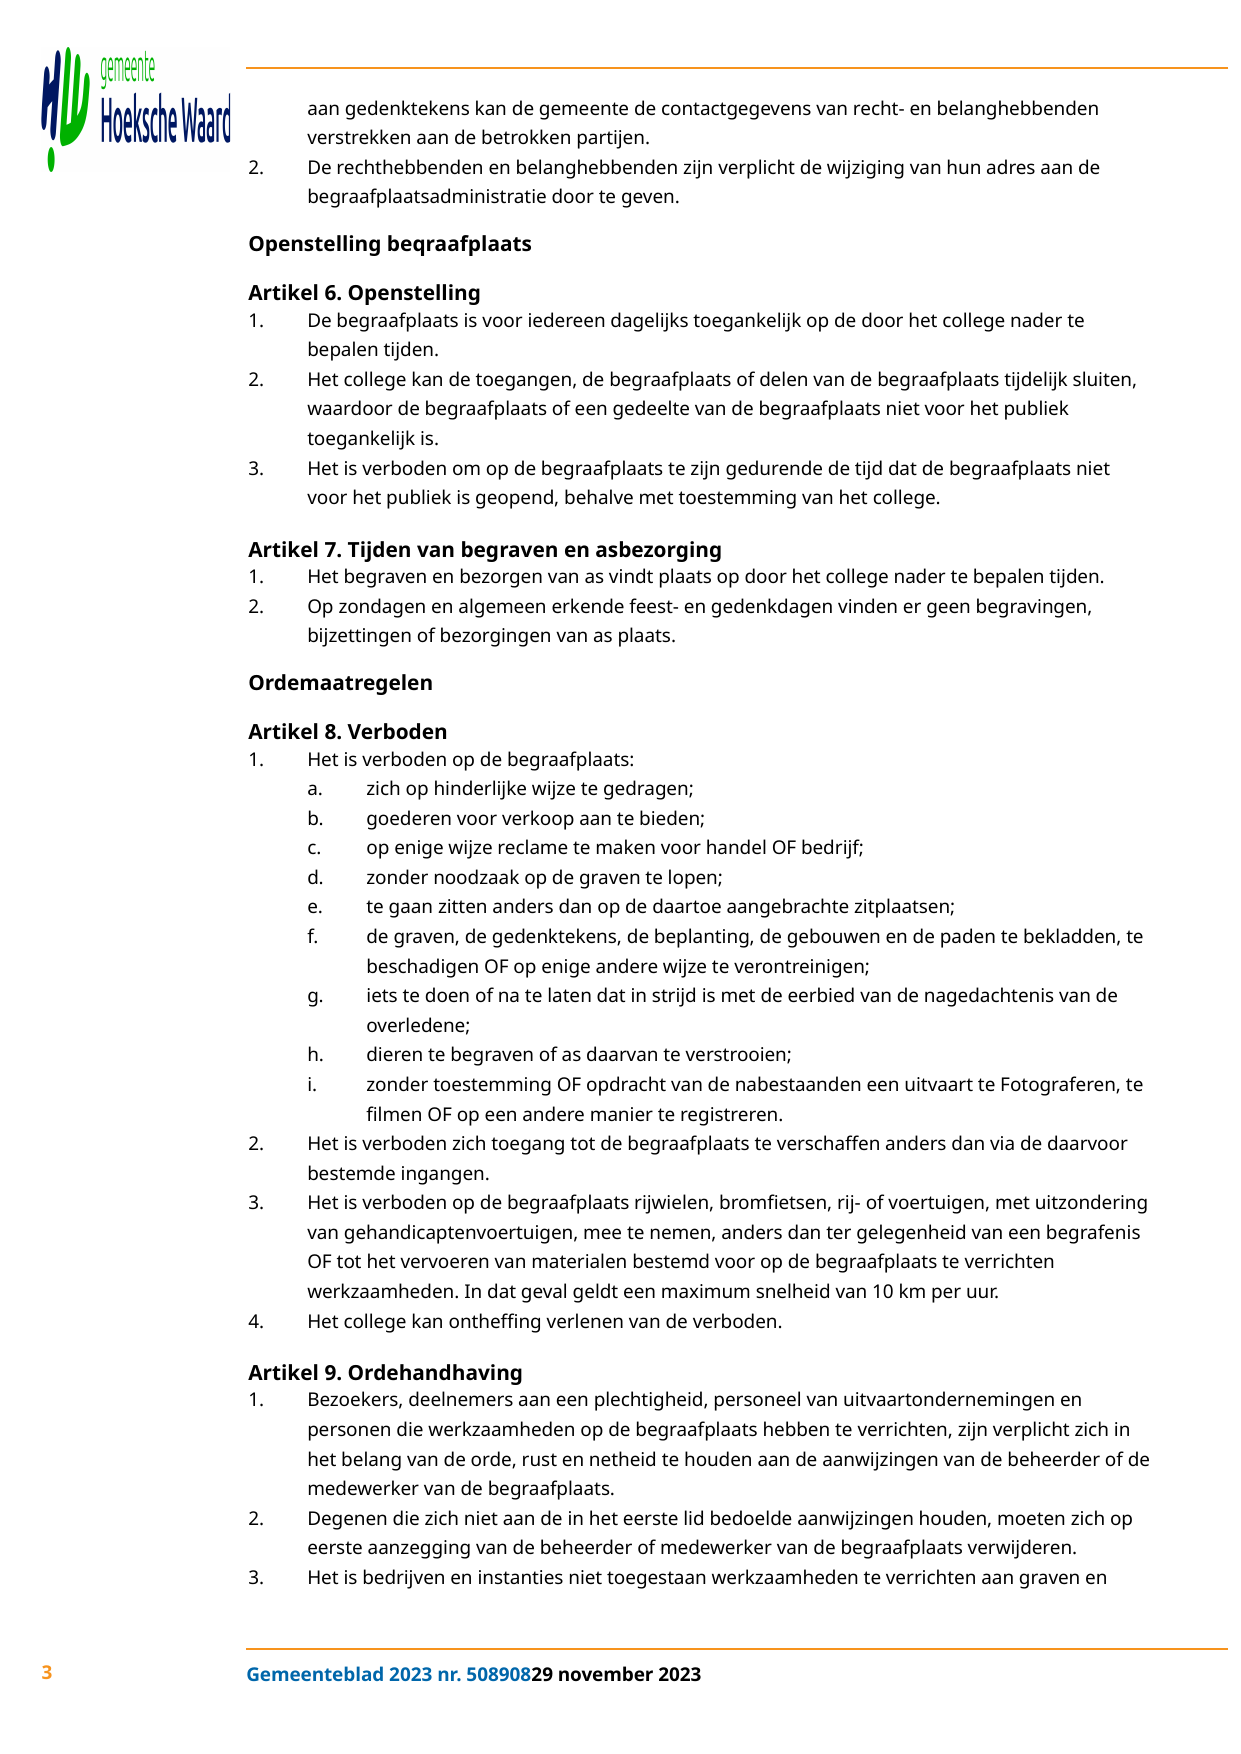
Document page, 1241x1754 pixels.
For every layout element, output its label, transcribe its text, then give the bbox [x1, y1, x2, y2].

list Het is verboden op de begraafplaats: [248, 746, 1152, 771]
list iets te doen of na te laten dat in strijd is met de eerbied van de nagedachtenis van de overledene; [307, 982, 1152, 1038]
list Het college kan ontheffing verlenen van de verboden. [248, 1308, 1152, 1333]
list goederen voor verkoop aan te bieden; [307, 805, 1152, 831]
list zonder noodzaak op de graven te lopen; [307, 864, 1152, 890]
list Bezoekers, deelnemers aan een plechtigheid, personeel van uitvaartondernemingen en personen die werkzaamheden op de begraafplaats hebben te verrichten, zijn verplicht zich in het belang van de orde, rust en netheid te houden aan de aanwijzingen van de beheerder of de medewerker van de begraafplaats. [248, 1387, 1152, 1501]
text Artikel 9. Ordehandhaving [248, 1358, 1152, 1387]
list Het is verboden op de begraafplaats rijwielen, bromfietsen, rij- of voertuigen, met uitzondering van gehandicaptenvoertuigen, mee te nemen, anders dan ter gelegenheid van een begrafenis OF tot het vervoeren van materialen bestemd voor op de begraafplaats te verrichten werkzaamheden. In dat geval geldt een maximum snelheid van 10 km per uur. [248, 1189, 1152, 1304]
list Het is verboden om op de begraafplaats te zijn gedurende de tijd dat de begraafplaats niet voor het publiek is geopend, behalve met toestemming van het college. [248, 455, 1152, 510]
text Artikel 7. Tijden van begraven en asbezorging [248, 535, 1152, 563]
list de graven, de gedenktekens, de beplanting, de gebouwen en de paden te bekladden, te beschadigen OF op enige andere wijze te verontreinigen; [307, 923, 1152, 978]
list dieren te begraven of as daarvan te verstrooien; [307, 1042, 1152, 1067]
list Het college kan de toegangen, de begraafplaats of delen van de begraafplaats tijdelijk sluiten, waardoor de begraafplaats of een gedeelte van de begraafplaats niet voor het publiek toegankelijk is. [248, 366, 1152, 451]
text Openstelling beqraafplaats [248, 229, 1152, 258]
list Op zondagen en algemeen erkende feest- en gedenkdagen vinden er geen begravingen, bijzettingen of bezorgingen van as plaats. [248, 593, 1152, 648]
list zich op hinderlijke wijze te gedragen; [307, 775, 1152, 801]
list Degenen die zich niet aan de in het eerste lid bedoelde aanwijzingen houden, moeten zich op eerste aanzegging van de beheerder of medewerker van de begraafplaats verwijderen. [248, 1505, 1152, 1560]
list aan gedenktekens kan de gemeente de contactgegevens van recht- en belanghebbenden verstrekken aan de betrokken partijen. [248, 95, 1152, 150]
list Het begraven en bezorgen van as vindt plaats op door het college nader te bepalen tijden. [248, 563, 1152, 589]
picture [41, 47, 231, 172]
list De rechthebbenden en belanghebbenden zijn verplicht de wijziging van hun adres aan de begraafplaatsadministratie door te geven. [248, 154, 1152, 209]
list te gaan zitten anders dan op de daartoe aangebrachte zitplaatsen; [307, 894, 1152, 919]
text Artikel 8. Verboden [248, 717, 1152, 746]
text Artikel 6. Openstelling [248, 278, 1152, 307]
list zonder toestemming OF opdracht van de nabestaanden een uitvaart te Fotograferen, te filmen OF op een andere manier te registreren. [307, 1071, 1152, 1126]
text Ordemaatregelen [248, 668, 1152, 696]
list Het is bedrijven en instanties niet toegestaan werkzaamheden te verrichten aan graven en [248, 1564, 1152, 1590]
list op enige wijze reclame te maken voor handel OF bedrijf; [307, 834, 1152, 860]
list De begraafplaats is voor iedereen dagelijks toegankelijk op de door het college nader te bepalen tijden. [248, 307, 1152, 362]
list Het is verboden zich toegang tot de begraafplaats te verschaffen anders dan via de daarvoor bestemde ingangen. [248, 1130, 1152, 1186]
